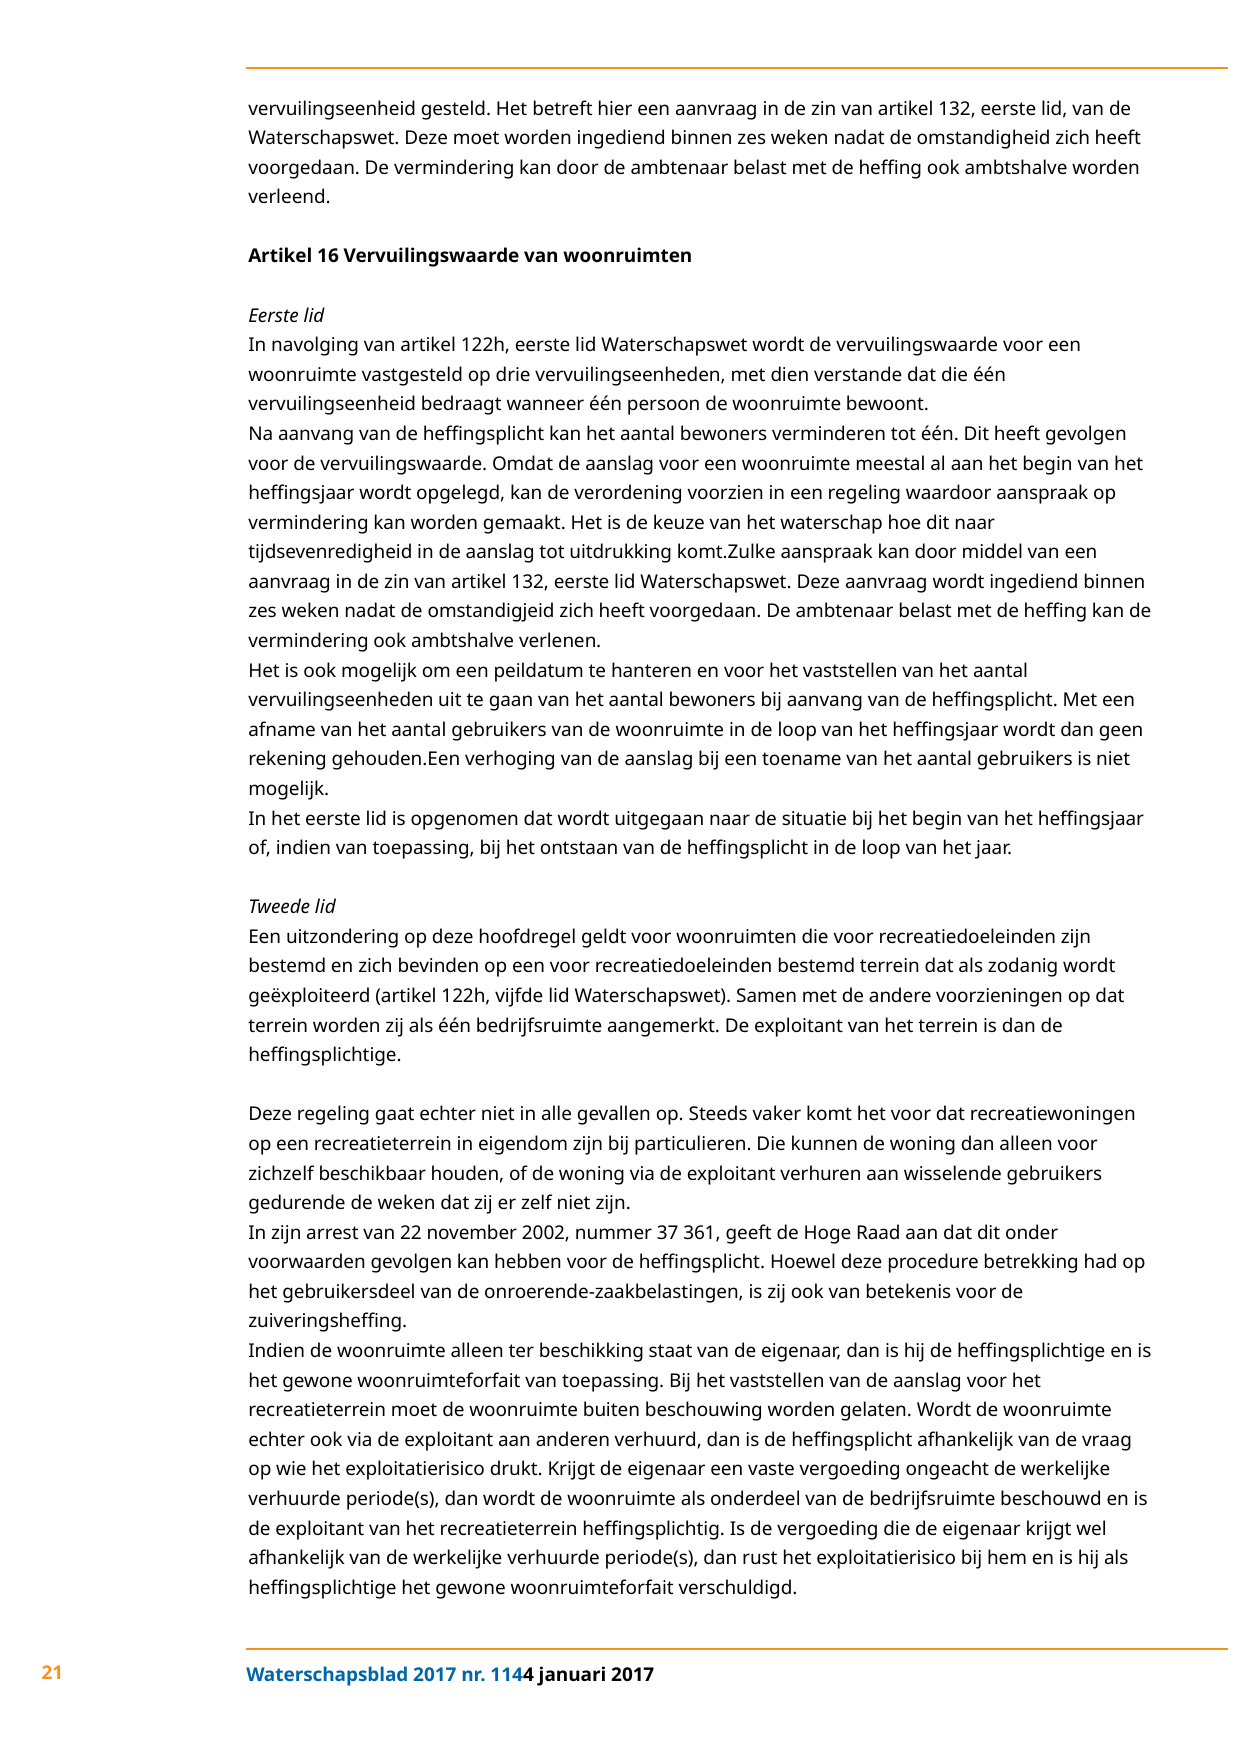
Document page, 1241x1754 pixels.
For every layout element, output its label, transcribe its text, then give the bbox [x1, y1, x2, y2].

text Indien de woonruimte alleen ter beschikking staat van de eigenaar, dan is hij de heffingsplichtige en is het gewone woonruimteforfait van toepassing. Bij het vaststellen van de aanslag voor het recreatieterrein moet de woonruimte buiten beschouwing worden gelaten. Wordt de woonruimte echter ook via de exploitant aan anderen verhuurd, dan is de heffingsplicht afhankelijk van de vraag op wie het exploitatierisico drukt. Krijgt de eigenaar een vaste vergoeding ongeacht de werkelijke verhuurde periode(s), dan wordt de woonruimte als onderdeel van de bedrijfsruimte beschouwd en is de exploitant van het recreatieterrein heffingsplichtig. Is de vergoeding die de eigenaar krijgt wel afhankelijk van de werkelijke verhuurde periode(s), dan rust het exploitatierisico bij hem en is hij als heffingsplichtige het gewone woonruimteforfait verschuldigd. [248, 1337, 1152, 1600]
text Eerste lid [248, 302, 1152, 328]
text In zijn arrest van 22 november 2002, nummer 37 361, geeft de Hoge Raad aan dat dit onder voorwaarden gevolgen kan hebben voor de heffingsplicht. Hoewel deze procedure betrekking had op het gebruikersdeel van de onroerende-zaakbelastingen, is zij ook van betekenis voor de zuiveringsheffing. [248, 1219, 1152, 1333]
text Artikel 16 Vervuilingswaarde van woonruimten [248, 243, 1152, 268]
picture [41, 47, 231, 172]
text In navolging van artikel 122h, eerste lid Waterschapswet wordt de vervuilingswaarde voor een woonruimte vastgesteld op drie vervuilingseenheden, met dien verstande dat die één vervuilingseenheid bedraagt wanneer één persoon de woonruimte bewoont. [248, 331, 1152, 416]
text Het is ook mogelijk om een peildatum te hanteren en voor het vaststellen van het aantal vervuilingseenheden uit te gaan van het aantal bewoners bij aanvang van de heffingsplicht. Met een afname van het aantal gebruikers van de woonruimte in de loop van het heffingsjaar wordt dan geen rekening gehouden.Een verhoging van de aanslag bij een toename van het aantal gebruikers is niet mogelijk. [248, 657, 1152, 801]
text Deze regeling gaat echter niet in alle gevallen op. Steeds vaker komt het voor dat recreatiewoningen op een recreatieterrein in eigendom zijn bij particulieren. Die kunnen de woning dan alleen voor zichzelf beschikbaar houden, of de woning via de exploitant verhuren aan wisselende gebruikers gedurende de weken dat zij er zelf niet zijn. [248, 1101, 1152, 1215]
text Een uitzondering op deze hoofdregel geldt voor woonruimten die voor recreatiedoeleinden zijn bestemd en zich bevinden op een voor recreatiedoeleinden bestemd terrein dat als zodanig wordt geëxploiteerd (artikel 122h, vijfde lid Waterschapswet). Samen met de andere voorzieningen op dat terrein worden zij als één bedrijfsruimte aangemerkt. De exploitant van het terrein is dan de heffingsplichtige. [248, 923, 1152, 1067]
text vervuilingseenheid gesteld. Het betreft hier een aanvraag in de zin van artikel 132, eerste lid, van de Waterschapswet. Deze moet worden ingediend binnen zes weken nadat de omstandigheid zich heeft voorgedaan. De vermindering kan door de ambtenaar belast met de heffing ook ambtshalve worden verleend. [248, 95, 1152, 209]
text Na aanvang van de heffingsplicht kan het aantal bewoners verminderen tot één. Dit heeft gevolgen voor de vervuilingswaarde. Omdat de aanslag voor een woonruimte meestal al aan het begin van het heffingsjaar wordt opgelegd, kan de verordening voorzien in een regeling waardoor aanspraak op vermindering kan worden gemaakt. Het is de keuze van het waterschap hoe dit naar tijdsevenredigheid in de aanslag tot uitdrukking komt.Zulke aanspraak kan door middel van een aanvraag in de zin van artikel 132, eerste lid Waterschapswet. Deze aanvraag wordt ingediend binnen zes weken nadat de omstandigjeid zich heeft voorgedaan. De ambtenaar belast met de heffing kan de vermindering ook ambtshalve verlenen. [248, 420, 1152, 653]
text Tweede lid [248, 893, 1152, 919]
text In het eerste lid is opgenomen dat wordt uitgegaan naar de situatie bij het begin van het heffingsjaar of, indien van toepassing, bij het ontstaan van de heffingsplicht in de loop van het jaar. [248, 805, 1152, 860]
